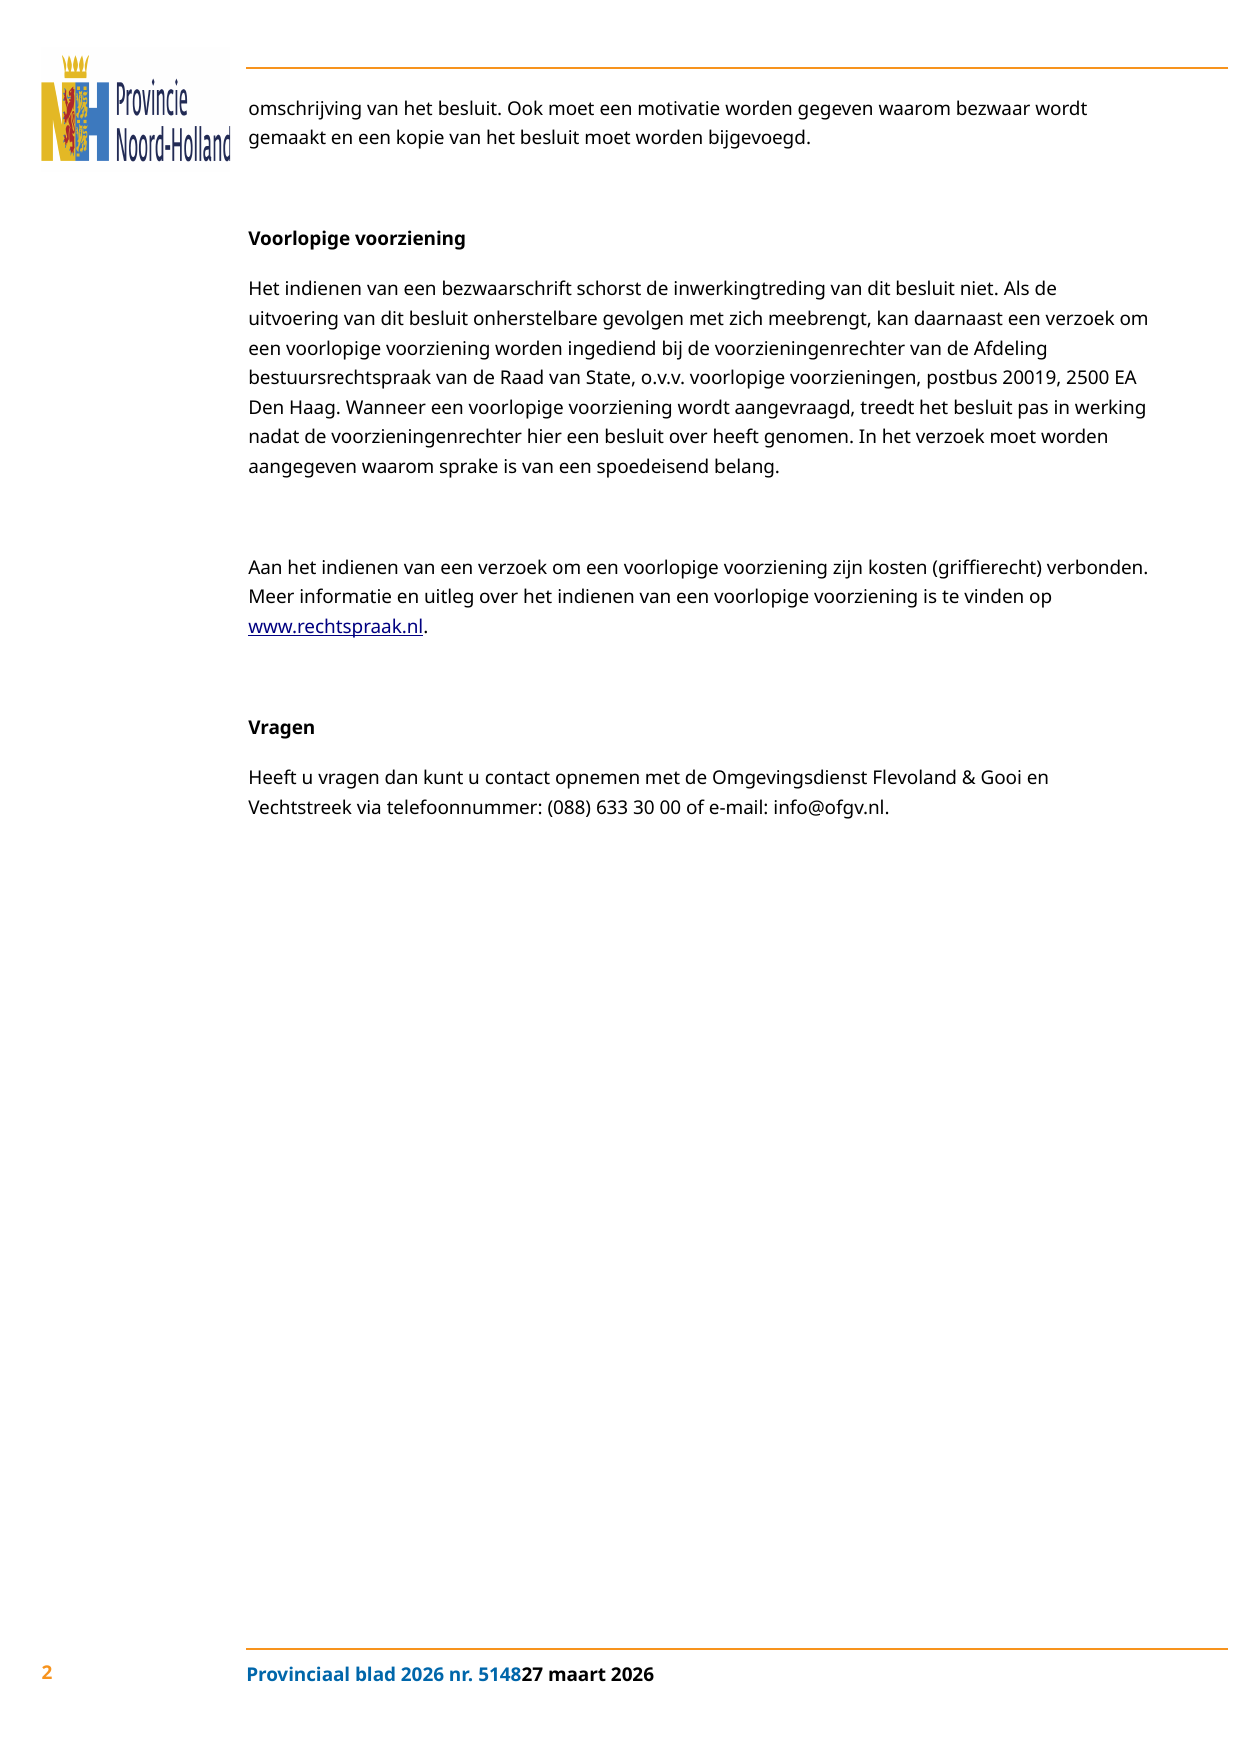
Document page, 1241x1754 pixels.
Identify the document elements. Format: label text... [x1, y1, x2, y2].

text Het indienen van een bezwaarschrift schorst de inwerkingtreding van dit besluit niet. Als de uitvoering van dit besluit onherstelbare gevolgen met zich meebrengt, kan daarnaast een verzoek om een voorlopige voorziening worden ingediend bij de voorzieningenrechter van de Afdeling bestuursrechtspraak van de Raad van State, o.v.v. voorlopige voorzieningen, postbus 20019, 2500 EA Den Haag. Wanneer een voorlopige voorziening wordt aangevraagd, treedt het besluit pas in werking nadat de voorzieningenrechter hier een besluit over heeft genomen. In het verzoek moet worden aangegeven waarom sprake is van een spoedeisend belang. [248, 276, 1152, 479]
picture [41, 47, 231, 172]
text omschrijving van het besluit. Ook moet een motivatie worden gegeven waarom bezwaar wordt gemaakt en een kopie van het besluit moet worden bijgevoegd. [248, 95, 1152, 150]
text Aan het indienen van een verzoek om een voorlopige voorziening zijn kosten (griffierecht) verbonden. Meer informatie en uitleg over het indienen van een voorlopige voorziening is te vinden op www.rechtspraak.nl. [248, 554, 1152, 639]
text Vragen [248, 714, 1152, 740]
text Voorlopige voorziening [248, 225, 1152, 251]
text Heeft u vragen dan kunt u contact opnemen met de Omgevingsdienst Flevoland & Gooi en Vechtstreek via telefoonnummer: (088) 633 30 00 of e-mail: info@ofgv.nl. [248, 764, 1152, 820]
